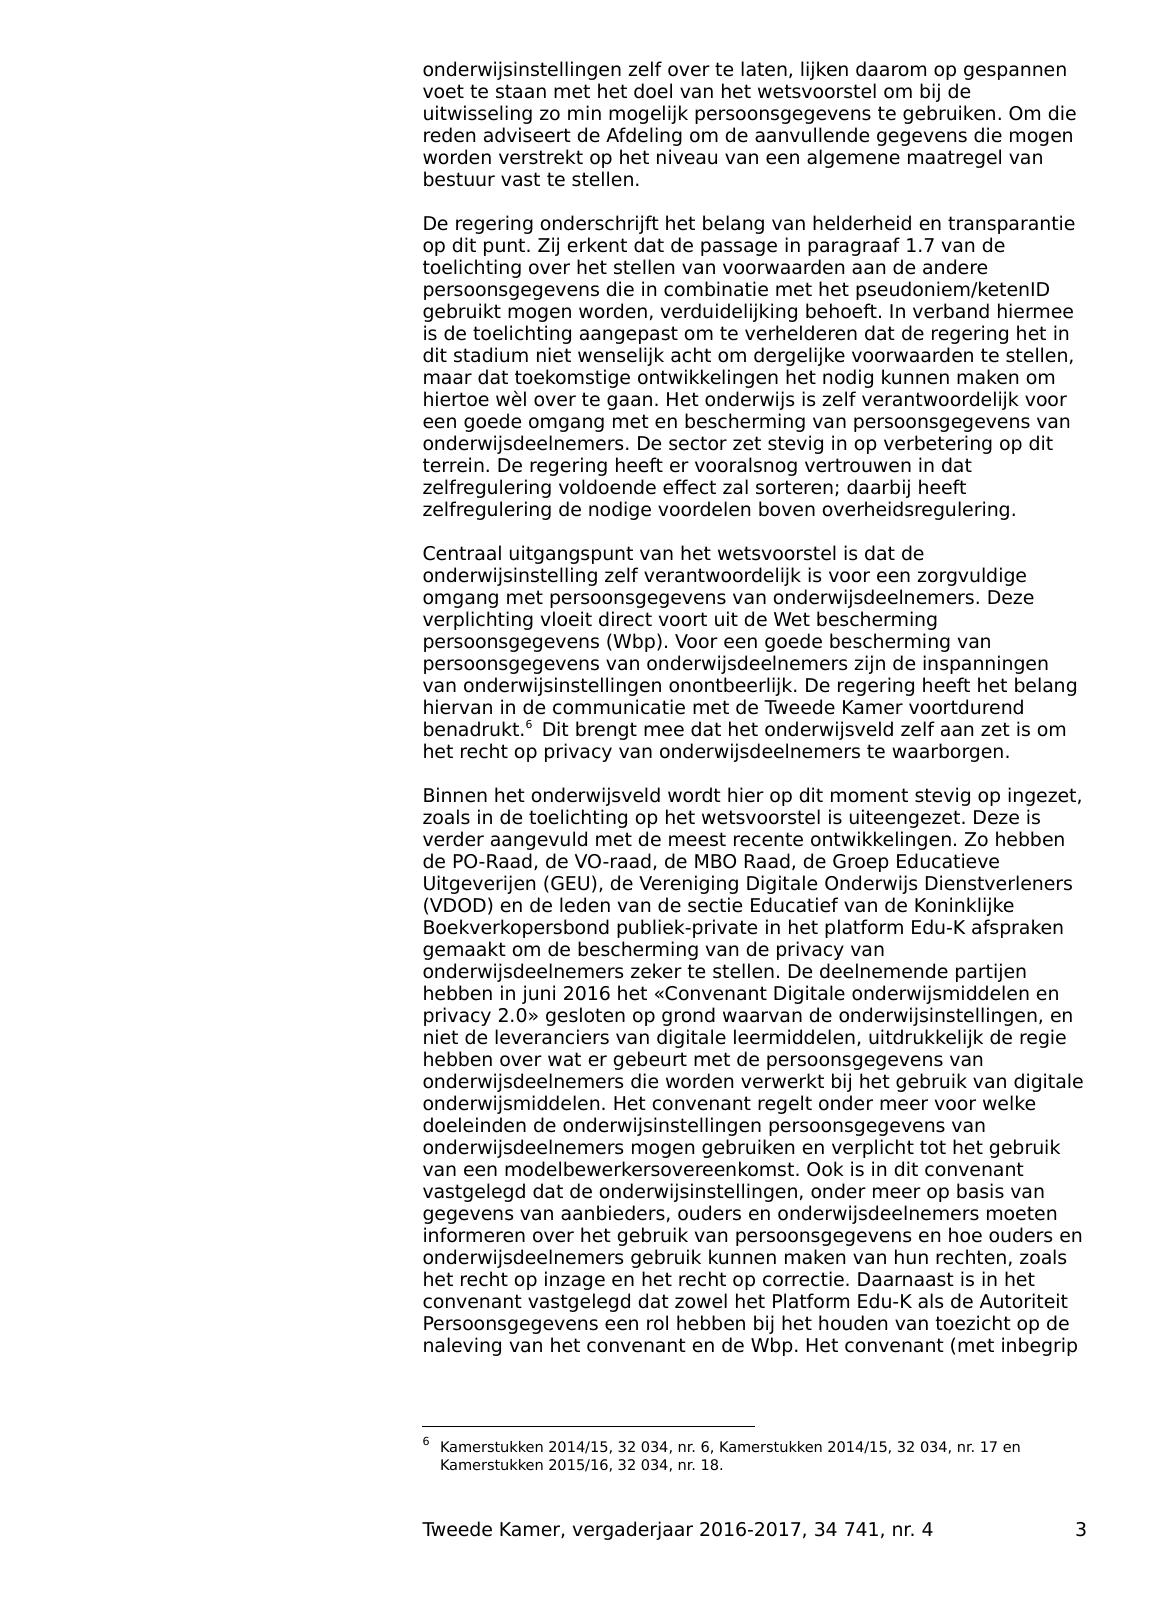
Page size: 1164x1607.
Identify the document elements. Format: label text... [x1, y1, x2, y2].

text onderwijsinstellingen zelf over te laten, lijken daarom op gespannen voet te staan met het doel van het wetsvoorstel om bij de uitwisseling zo min mogelijk persoonsgegevens te gebruiken. Om die reden adviseert de Afdeling om de aanvullende gegevens die mogen worden verstrekt op het niveau van een algemene maatregel van bestuur vast te stellen. [422, 59, 1087, 191]
text Binnen het onderwijsveld wordt hier op dit moment stevig op ingezet, zoals in de toelichting op het wetsvoorstel is uiteengezet. Deze is verder aangevuld met de meest recente ontwikkelingen. Zo hebben de PO-Raad, de VO-raad, de MBO Raad, de Groep Educatieve Uitgeverijen (GEU), de Vereniging Digitale Onderwijs Dienstverleners (VDOD) en de leden van de sectie Educatief van de Koninklijke Boekverkopersbond publiek-private in het platform Edu-K afspraken gemaakt om de bescherming van de privacy van onderwijsdeelnemers zeker te stellen. De deelnemende partijen hebben in juni 2016 het «Convenant Digitale onderwijsmiddelen en privacy 2.0» gesloten op grond waarvan de onderwijsinstellingen, en niet de leveranciers van digitale leermiddelen, uitdrukkelijk de regie hebben over wat er gebeurt met de persoonsgegevens van onderwijsdeelnemers die worden verwerkt bij het gebruik van digitale onderwijsmiddelen. Het convenant regelt onder meer voor welke doeleinden de onderwijsinstellingen persoonsgegevens van onderwijsdeelnemers mogen gebruiken en verplicht tot het gebruik van een modelbewerkersovereenkomst. Ook is in dit convenant vastgelegd dat de onderwijsinstellingen, onder meer op basis van gegevens van aanbieders, ouders en onderwijsdeelnemers moeten informeren over het gebruik van persoonsgegevens en hoe ouders en onderwijsdeelnemers gebruik kunnen maken van hun rechten, zoals het recht op inzage en het recht op correctie. Daarnaast is in het convenant vastgelegd dat zowel het Platform Edu-K als de Autoriteit Persoonsgegevens een rol hebben bij het houden van toezicht op de naleving van het convenant en de Wbp. Het convenant (met inbegrip [422, 785, 1087, 1356]
text De regering onderschrijft het belang van helderheid en transparantie op dit punt. Zij erkent dat de passage in paragraaf 1.7 van de toelichting over het stellen van voorwaarden aan de andere persoonsgegevens die in combinatie met het pseudoniem/ketenID gebruikt mogen worden, verduidelijking behoeft. In verband hiermee is de toelichting aangepast om te verhelderen dat de regering het in dit stadium niet wenselijk acht om dergelijke voorwaarden te stellen, maar dat toekomstige ontwikkelingen het nodig kunnen maken om hiertoe wèl over te gaan. Het onderwijs is zelf verantwoordelijk voor een goede omgang met en bescherming van persoonsgegevens van onderwijsdeelnemers. De sector zet stevig in op verbetering op dit terrein. De regering heeft er vooralsnog vertrouwen in dat zelfregulering voldoende effect zal sorteren; daarbij heeft zelfregulering de nodige voordelen boven overheidsregulering. [422, 213, 1087, 521]
text Centraal uitgangspunt van het wetsvoorstel is dat de onderwijsinstelling zelf verantwoordelijk is voor een zorgvuldige omgang met persoonsgegevens van onderwijsdeelnemers. Deze verplichting vloeit direct voort uit de Wet bescherming persoonsgegevens (Wbp). Voor een goede bescherming van persoonsgegevens van onderwijsdeelnemers zijn de inspanningen van onderwijsinstellingen onontbeerlijk. De regering heeft het belang hiervan in de communicatie met de Tweede Kamer voortdurend benadrukt. Dit brengt mee dat het onderwijsveld zelf aan zet is om het recht op privacy van onderwijsdeelnemers te waarborgen. [422, 543, 1087, 763]
text Kamerstukken 2014/15, 32 034, nr. 6, Kamerstukken 2014/15, 32 034, nr. 17 en Kamerstukken 2015/16, 32 034, nr. 18. [422, 1435, 1087, 1474]
